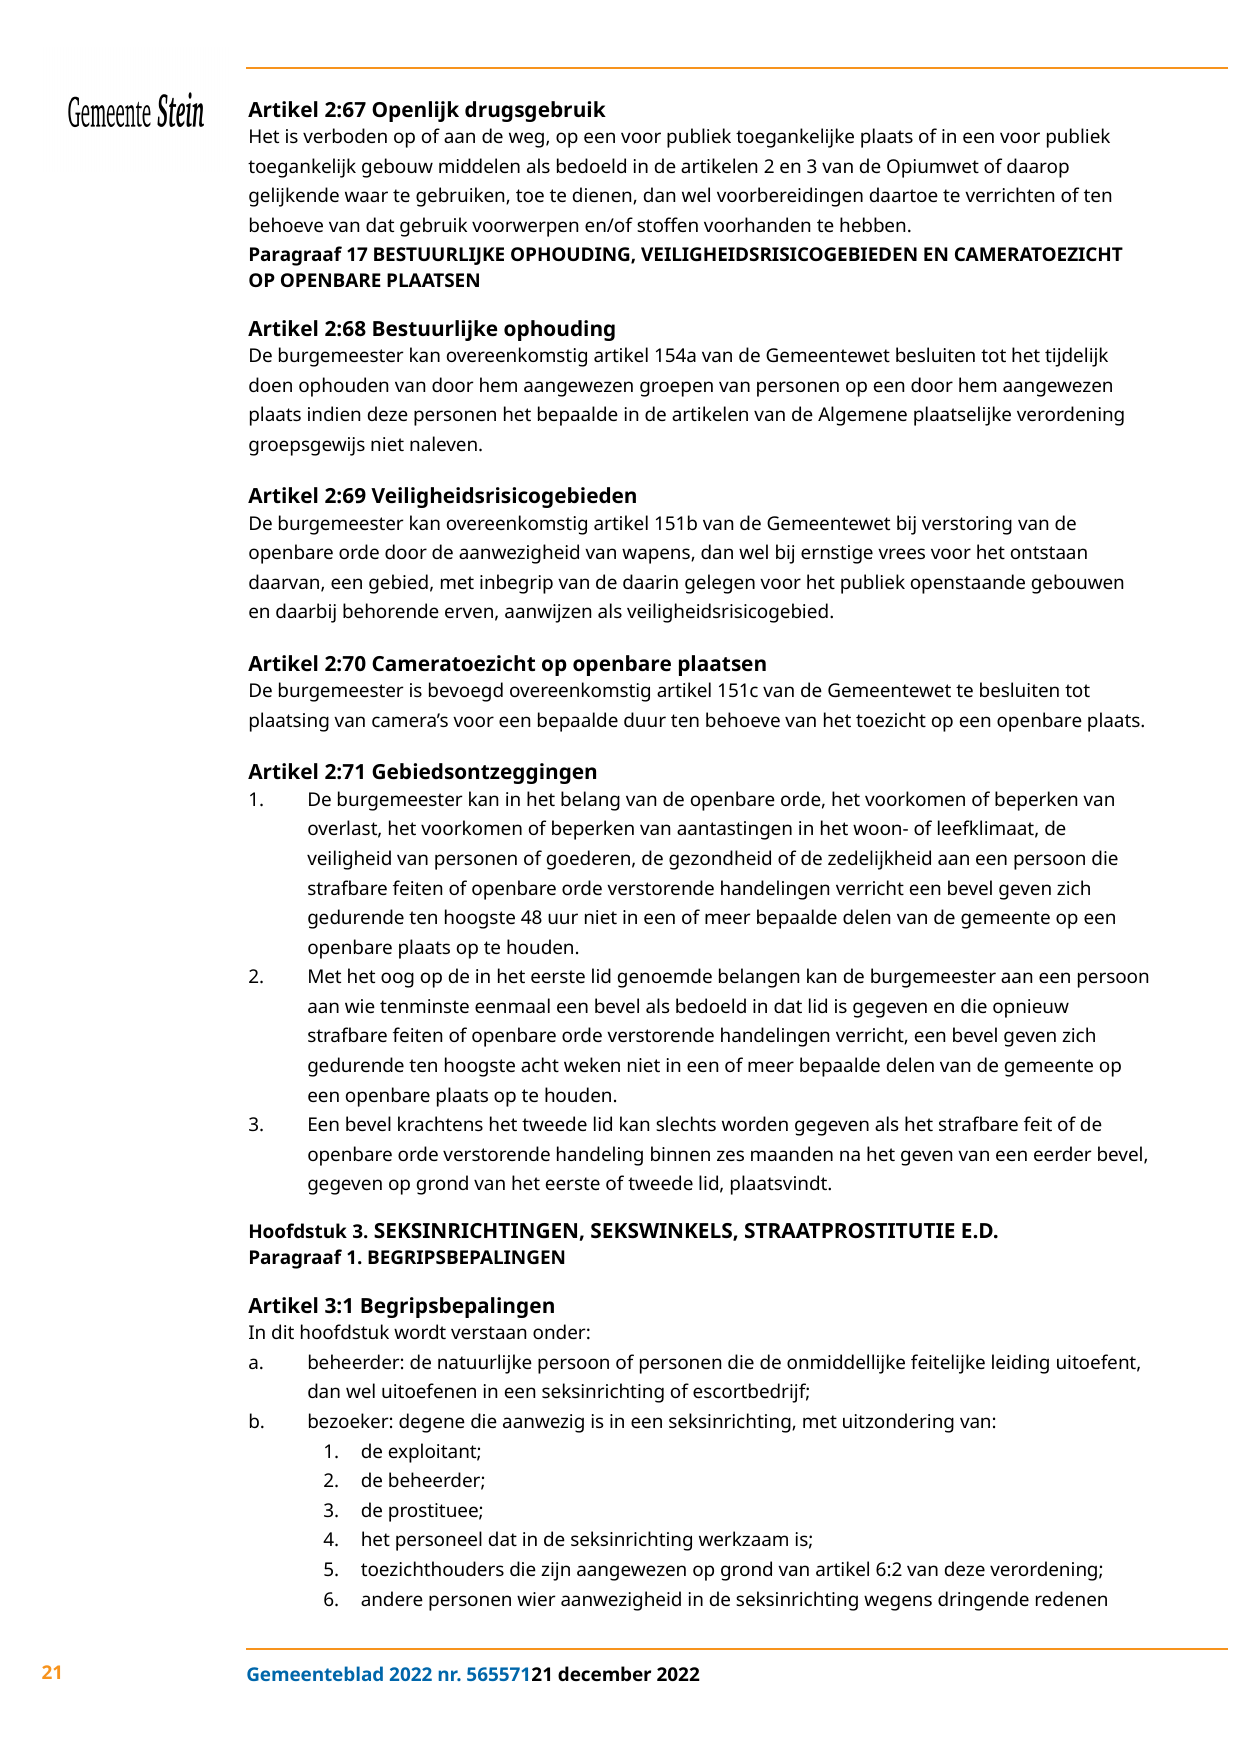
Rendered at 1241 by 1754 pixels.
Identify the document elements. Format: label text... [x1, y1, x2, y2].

list andere personen wier aanwezigheid in de seksinrichting wegens dringende redenen [323, 1586, 1152, 1612]
list bezoeker: degene die aanwezig is in een seksinrichting, met uitzondering van: [248, 1408, 1152, 1434]
text Artikel 2:70 Cameratoezicht op openbare plaatsen [248, 649, 1152, 677]
text Paragraaf 1. BEGRIPSBEPALINGEN [248, 1244, 1152, 1270]
list toezichthouders die zijn aangewezen op grond van artikel 6:2 van deze verordening; [323, 1556, 1152, 1582]
text De burgemeester kan overeenkomstig artikel 151b van de Gemeentewet bij verstoring van de openbare orde door de aanwezigheid van wapens, dan wel bij ernstige vrees voor het ontstaan daarvan, een gebied, met inbegrip van de daarin gelegen voor het publiek openstaande gebouwen en daarbij behorende erven, aanwijzen als veiligheidsrisicogebied. [248, 510, 1152, 624]
text Artikel 2:67 Openlijk drugsgebruik [248, 95, 1152, 123]
text Artikel 3:1 Begripsbepalingen [248, 1291, 1152, 1319]
text Artikel 2:69 Veiligheidsrisicogebieden [248, 481, 1152, 510]
text Paragraaf 17 BESTUURLIJKE OPHOUDING, VEILIGHEIDSRISICOGEBIEDEN EN CAMERATOEZICHT OP OPENBARE PLAATSEN [248, 242, 1152, 293]
text De burgemeester is bevoegd overeenkomstig artikel 151c van de Gemeentewet te besluiten tot plaatsing van camera’s voor een bepaalde duur ten behoeve van het toezicht op een openbare plaats. [248, 677, 1152, 733]
list Met het oog op de in het eerste lid genoemde belangen kan de burgemeester aan een persoon aan wie tenminste eenmaal een bevel als bedoeld in dat lid is gegeven en die opnieuw strafbare feiten of openbare orde verstorende handelingen verricht, een bevel geven zich gedurende ten hoogste acht weken niet in een of meer bepaalde delen van de gemeente op een openbare plaats op te houden. [248, 963, 1152, 1107]
text Artikel 2:71 Gebiedsontzeggingen [248, 757, 1152, 786]
list de prostituee; [323, 1497, 1152, 1523]
text Artikel 2:68 Bestuurlijke ophouding [248, 314, 1152, 342]
text In dit hoofdstuk wordt verstaan onder: [248, 1319, 1152, 1345]
list het personeel dat in de seksinrichting werkzaam is; [323, 1527, 1152, 1552]
list Een bevel krachtens het tweede lid kan slechts worden gegeven als het strafbare feit of de openbare orde verstorende handeling binnen zes maanden na het geven van een eerder bevel, gegeven op grond van het eerste of tweede lid, plaatsvindt. [248, 1111, 1152, 1196]
list de beheerder; [323, 1467, 1152, 1493]
list beheerder: de natuurlijke persoon of personen die de onmiddellijke feitelijke leiding uitoefent, dan wel uitoefenen in een seksinrichting of escortbedrijf; [248, 1349, 1152, 1404]
list de exploitant; [323, 1438, 1152, 1464]
text Het is verboden op of aan de weg, op een voor publiek toegankelijke plaats of in een voor publiek toegankelijk gebouw middelen als bedoeld in de artikelen 2 en 3 van de Opiumwet of daarop gelijkende waar te gebruiken, toe te dienen, dan wel voorbereidingen daartoe te verrichten of ten behoeve van dat gebruik voorwerpen en/of stoffen voorhanden te hebben. [248, 123, 1152, 238]
text Hoofdstuk 3. SEKSINRICHTINGEN, SEKSWINKELS, STRAATPROSTITUTIE E.D. [248, 1216, 1152, 1244]
list De burgemeester kan in het belang van de openbare orde, het voorkomen of beperken van overlast, het voorkomen of beperken van aantastingen in het woon- of leefklimaat, de veiligheid van personen of goederen, de gezondheid of de zedelijkheid aan een persoon die strafbare feiten of openbare orde verstorende handelingen verricht een bevel geven zich gedurende ten hoogste 48 uur niet in een of meer bepaalde delen van de gemeente op een openbare plaats op te houden. [248, 786, 1152, 959]
picture [41, 47, 231, 172]
text De burgemeester kan overeenkomstig artikel 154a van de Gemeentewet besluiten tot het tijdelijk doen ophouden van door hem aangewezen groepen van personen op een door hem aangewezen plaats indien deze personen het bepaalde in de artikelen van de Algemene plaatselijke verordening groepsgewijs niet naleven. [248, 342, 1152, 457]
